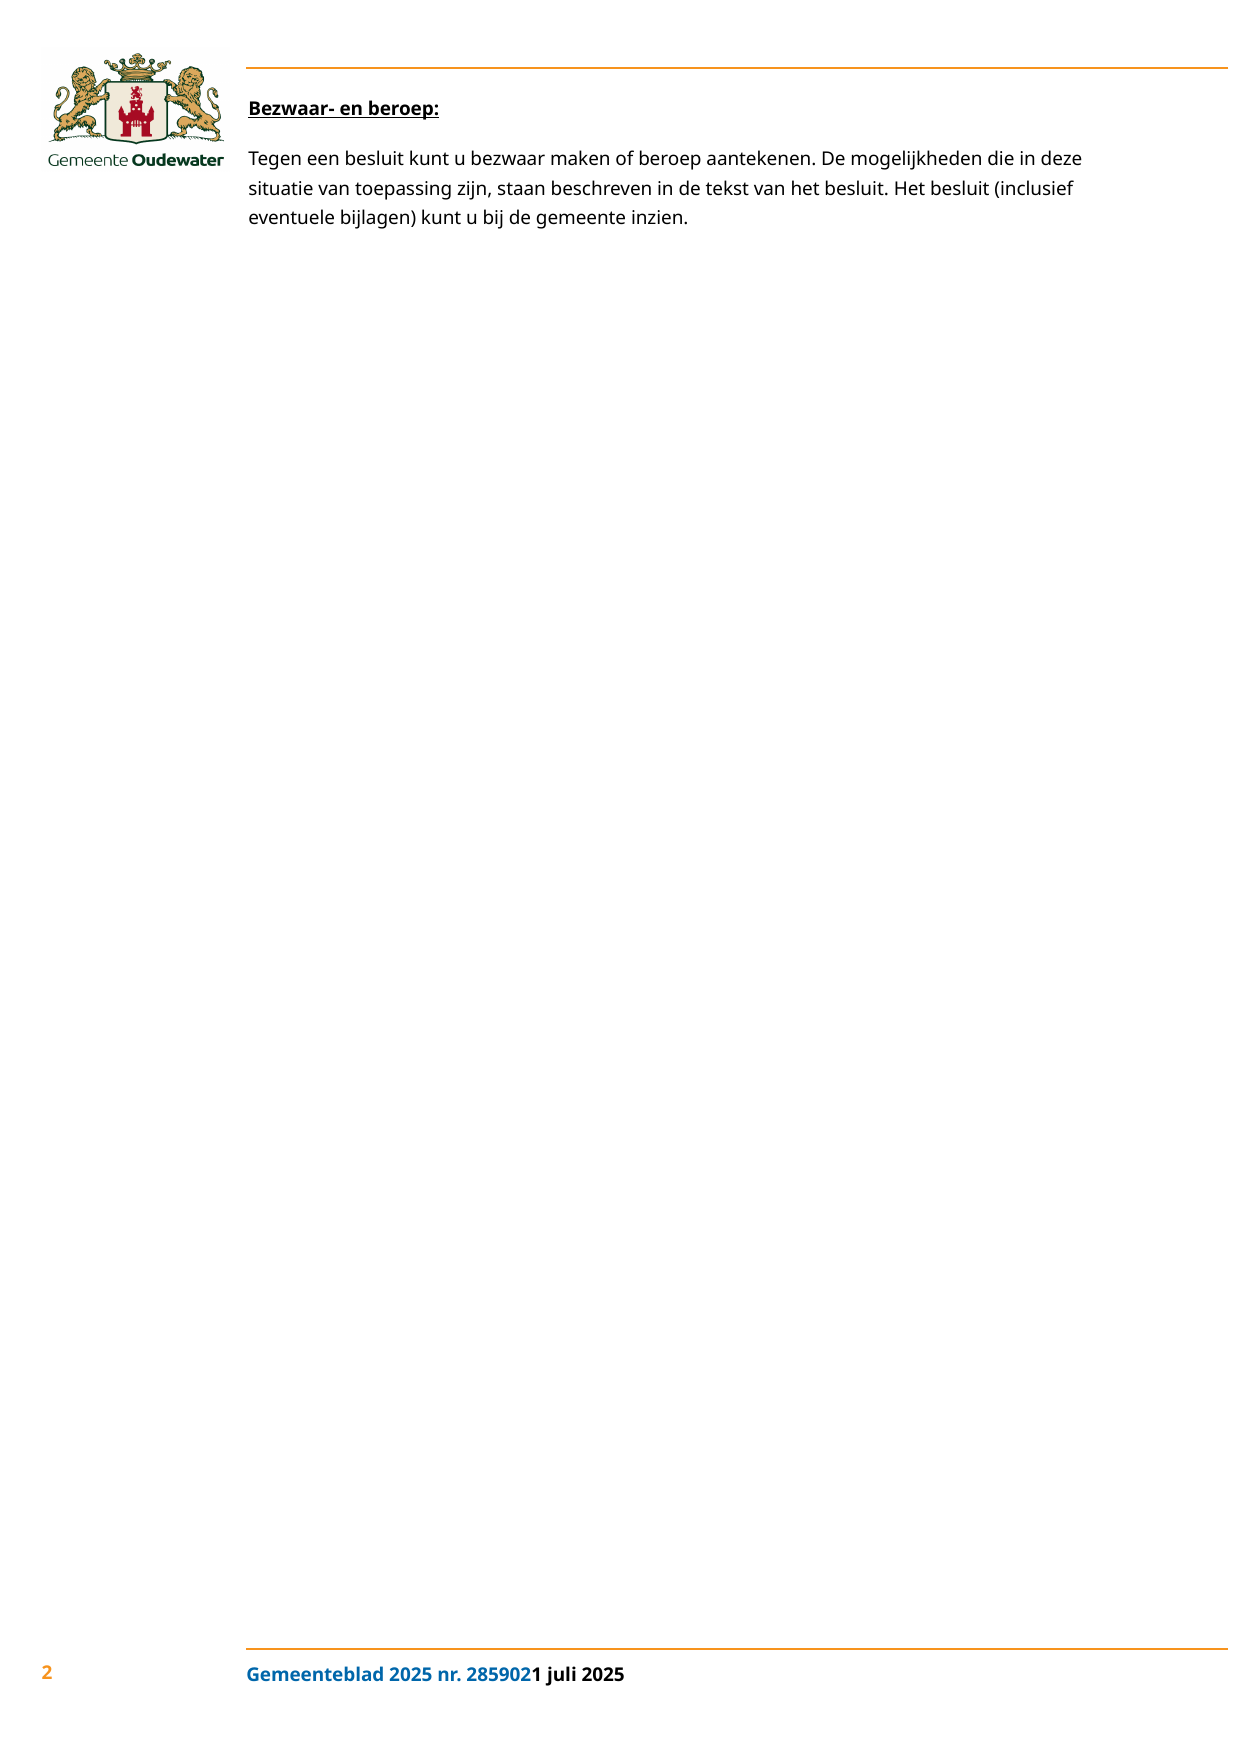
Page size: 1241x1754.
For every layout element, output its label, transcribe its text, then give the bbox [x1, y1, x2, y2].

picture [41, 47, 231, 172]
text Tegen een besluit kunt u bezwaar maken of beroep aantekenen. De mogelijkheden die in deze situatie van toepassing zijn, staan beschreven in de tekst van het besluit. Het besluit (inclusief eventuele bijlagen) kunt u bij de gemeente inzien. [248, 145, 1152, 230]
text Bezwaar- en beroep: [248, 95, 1152, 121]
